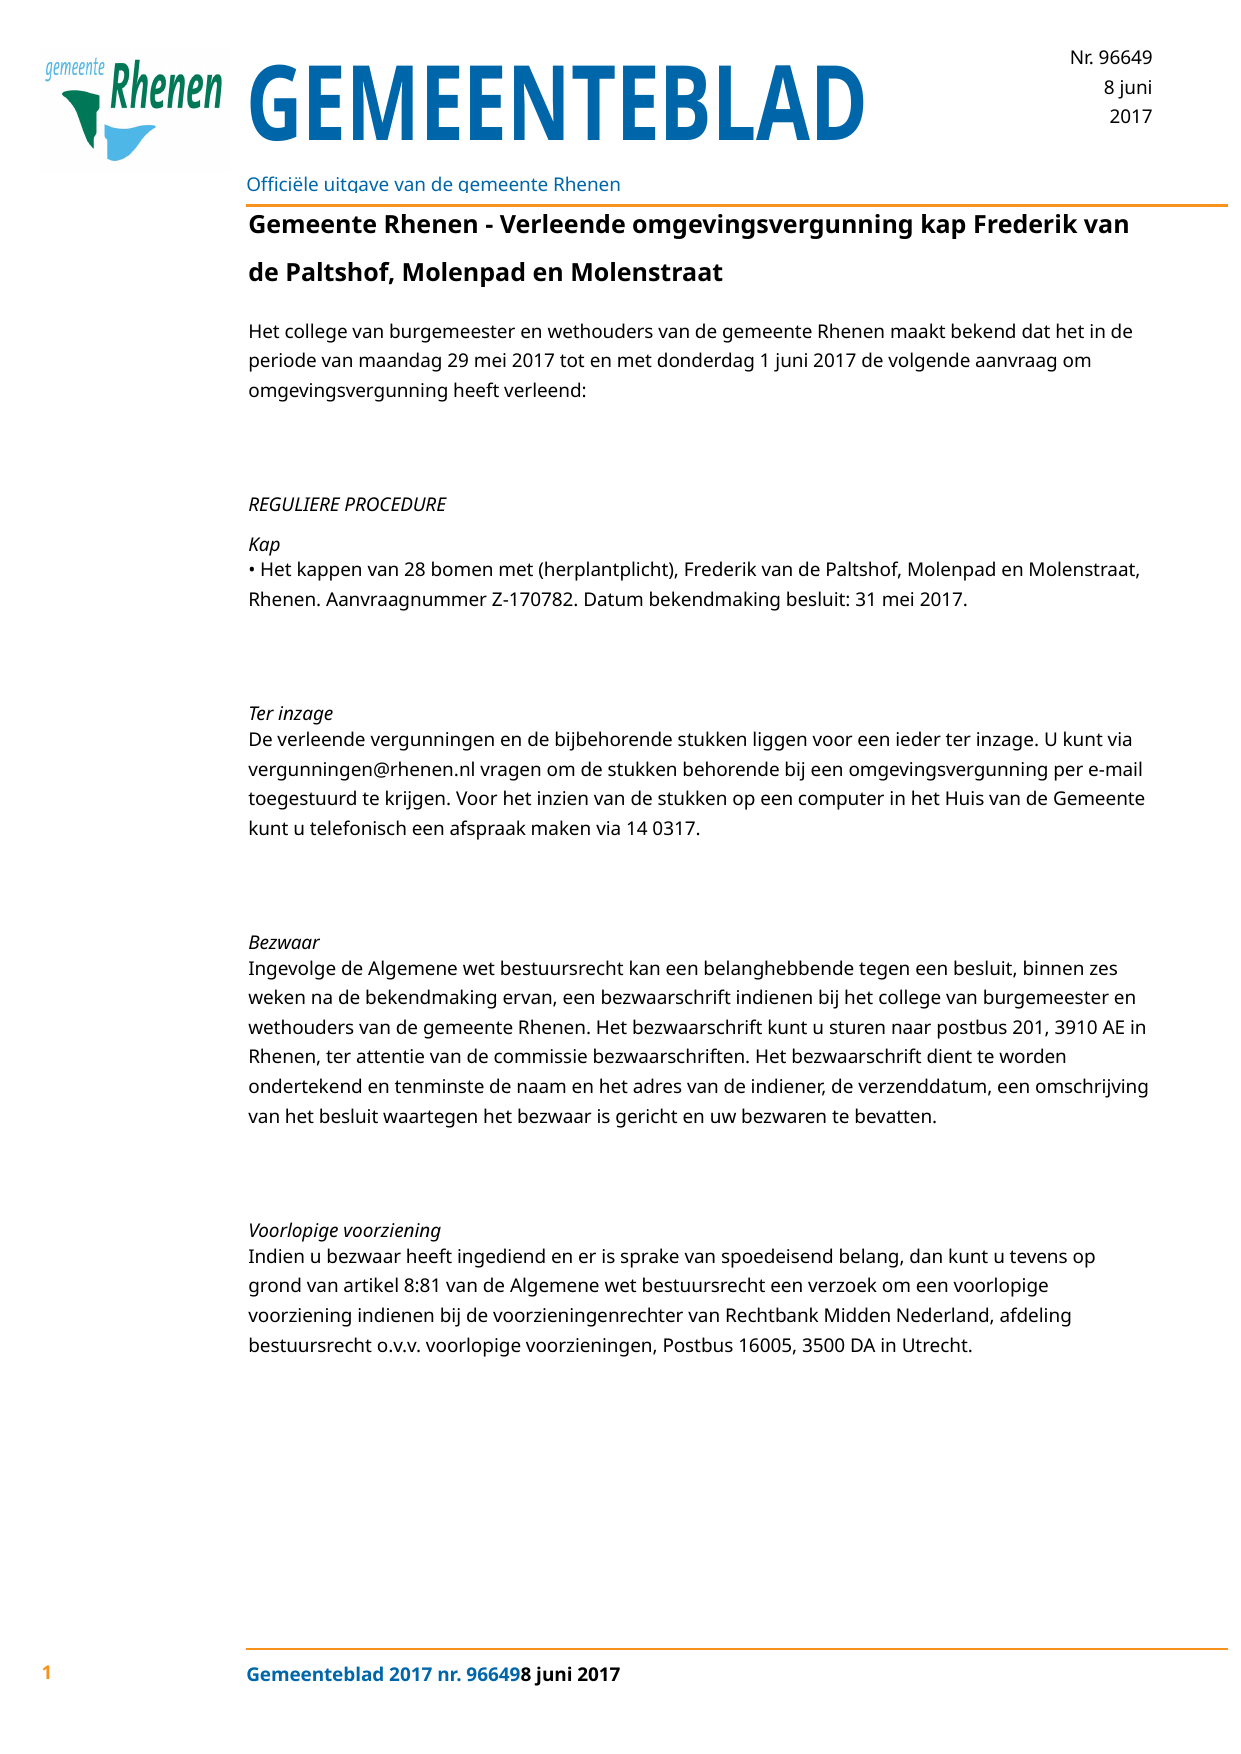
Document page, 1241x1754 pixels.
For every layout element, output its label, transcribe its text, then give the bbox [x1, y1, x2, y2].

text • Het kappen van 28 bomen met (herplantplicht), Frederik van de Paltshof, Molenpad en Molenstraat, Rhenen. Aanvraagnummer Z-170782. Datum bekendmaking besluit: 31 mei 2017. [248, 556, 1152, 612]
text Voorlopige voorziening [248, 1217, 1152, 1243]
text Het college van burgemeester en wethouders van de gemeente Rhenen maakt bekend dat het in de periode van maandag 29 mei 2017 tot en met donderdag 1 juni 2017 de volgende aanvraag om omgevingsvergunning heeft verleend: [248, 318, 1152, 403]
text REGULIERE PROCEDURE [248, 491, 1152, 517]
text Gemeente Rhenen - Verleende omgevingsvergunning kap Frederik van de Paltshof, Molenpad en Molenstraat [248, 207, 1152, 288]
text Ter inzage [248, 700, 1152, 726]
text Ingevolge de Algemene wet bestuursrecht kan een belanghebbende tegen een besluit, binnen zes weken na de bekendmaking ervan, een bezwaarschrift indienen bij het college van burgemeester en wethouders van de gemeente Rhenen. Het bezwaarschrift kunt u sturen naar postbus 201, 3910 AE in Rhenen, ter attentie van de commissie bezwaarschriften. Het bezwaarschrift dient te worden ondertekend en tenminste de naam en het adres van de indiener, de verzenddatum, een omschrijving van het besluit waartegen het bezwaar is gericht en uw bezwaren te bevatten. [248, 955, 1152, 1129]
picture [41, 47, 231, 172]
text Bezwaar [248, 929, 1152, 955]
text Kap [248, 531, 1152, 556]
text De verleende vergunningen en de bijbehorende stukken liggen voor een ieder ter inzage. U kunt via vergunningen@rhenen.nl vragen om de stukken behorende bij een omgevingsvergunning per e-mail toegestuurd te krijgen. Voor het inzien van de stukken op een computer in het Huis van de Gemeente kunt u telefonisch een afspraak maken via 14 0317. [248, 726, 1152, 841]
text Indien u bezwaar heeft ingediend en er is sprake van spoedeisend belang, dan kunt u tevens op grond van artikel 8:81 van de Algemene wet bestuursrecht een verzoek om een voorlopige voorziening indienen bij de voorzieningenrechter van Rechtbank Midden Nederland, afdeling bestuursrecht o.v.v. voorlopige voorzieningen, Postbus 16005, 3500 DA in Utrecht. [248, 1243, 1152, 1357]
